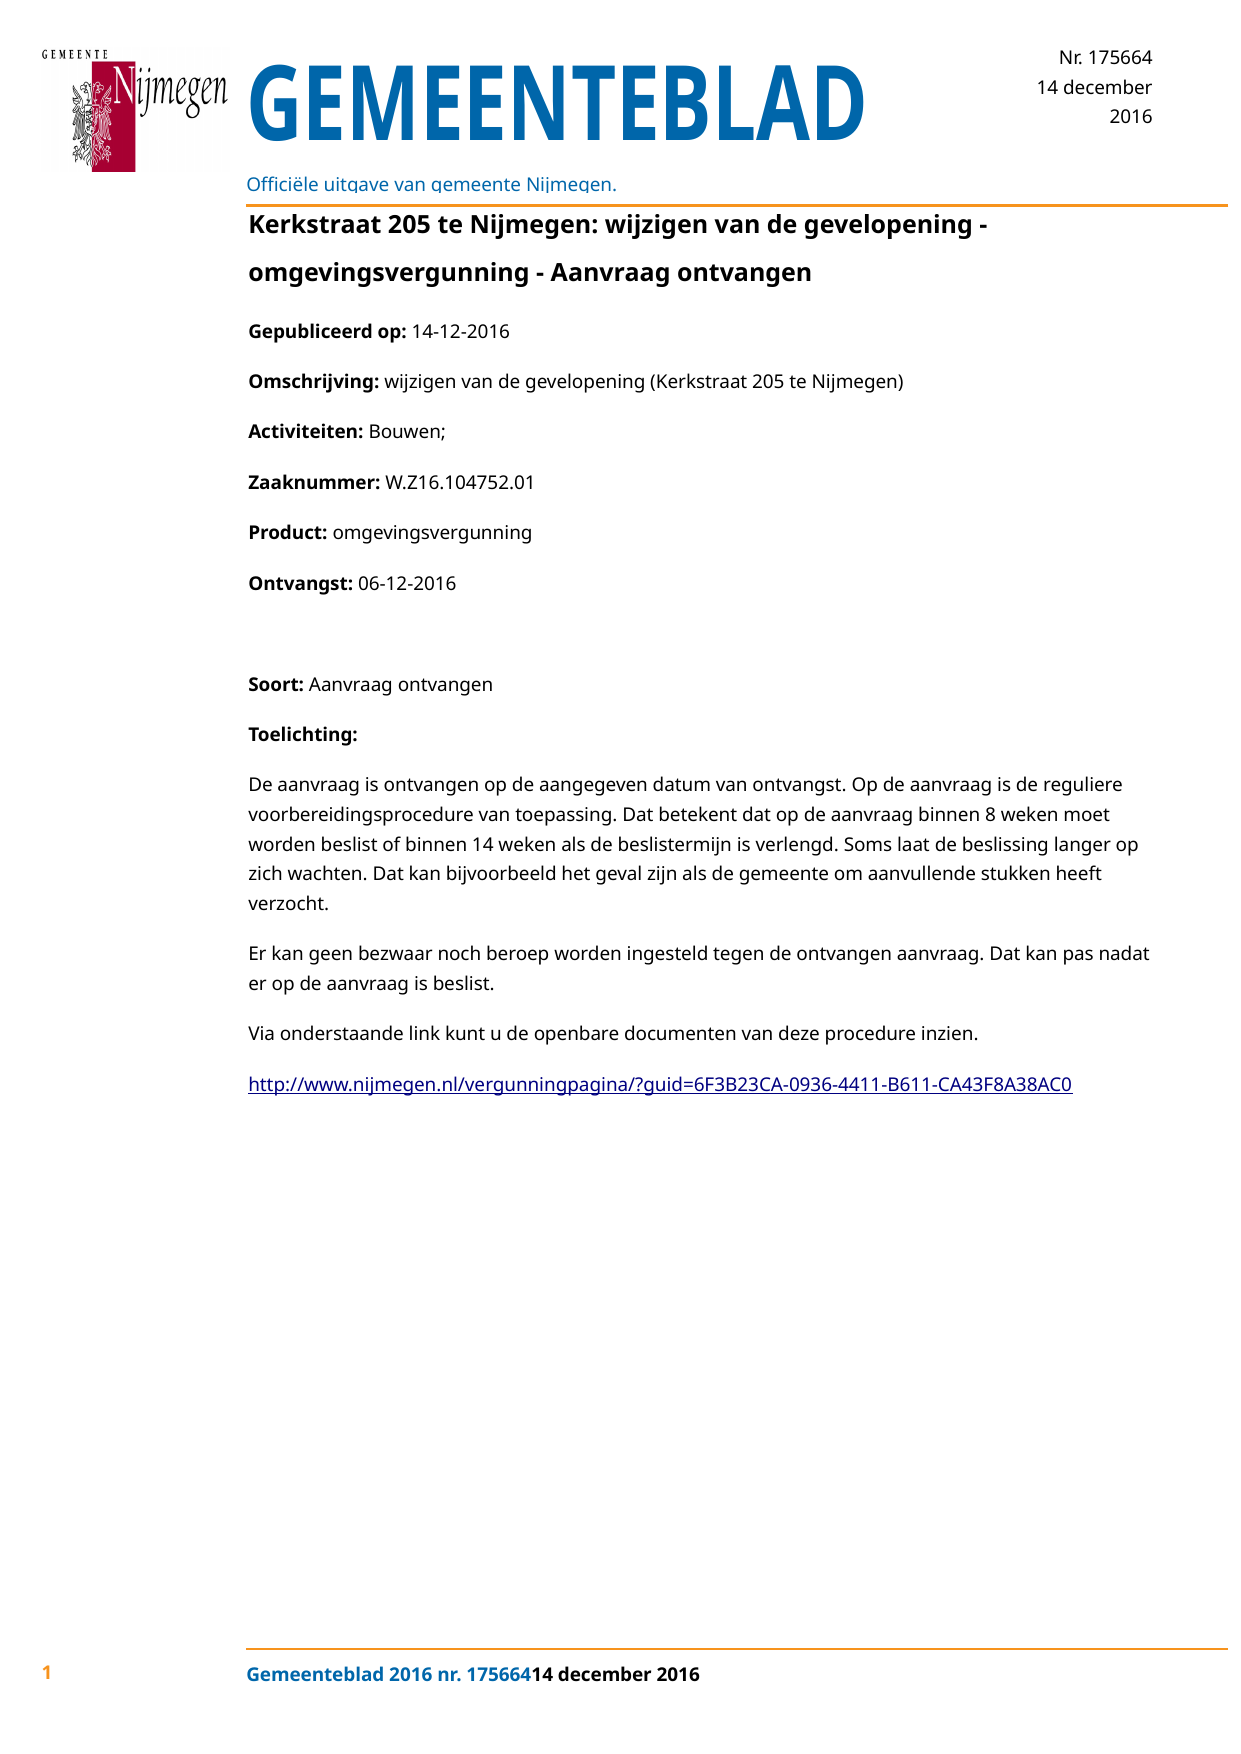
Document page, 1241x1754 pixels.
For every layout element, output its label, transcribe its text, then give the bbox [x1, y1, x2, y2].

text Gepubliceerd op: 14-12-2016 [248, 318, 1152, 344]
text De aanvraag is ontvangen op de aangegeven datum van ontvangst. Op de aanvraag is de reguliere voorbereidingsprocedure van toepassing. Dat betekent dat op de aanvraag binnen 8 weken moet worden beslist of binnen 14 weken als de beslistermijn is verlengd. Soms laat de beslissing langer op zich wachten. Dat kan bijvoorbeeld het geval zijn als de gemeente om aanvullende stukken heeft verzocht. [248, 772, 1152, 916]
text Er kan geen bezwaar noch beroep worden ingesteld tegen de ontvangen aanvraag. Dat kan pas nadat er op de aanvraag is beslist. [248, 940, 1152, 996]
text Ontvangst: 06-12-2016 [248, 570, 1152, 596]
text Product: omgevingsvergunning [248, 519, 1152, 545]
text Via onderstaande link kunt u de openbare documenten van deze procedure inzien. [248, 1020, 1152, 1046]
text Soort: Aanvraag ontvangen [248, 671, 1152, 697]
text Kerkstraat 205 te Nijmegen: wijzigen van de gevelopening - omgevingsvergunning - Aanvraag ontvangen [248, 207, 1152, 288]
text Omschrijving: wijzigen van de gevelopening (Kerkstraat 205 te Nijmegen) [248, 368, 1152, 394]
text Toelichting: [248, 721, 1152, 747]
text Activiteiten: Bouwen; [248, 419, 1152, 444]
text Zaaknummer: W.Z16.104752.01 [248, 469, 1152, 495]
picture [41, 47, 231, 172]
text http://www.nijmegen.nl/vergunningpagina/?guid=6F3B23CA-0936-4411-B611-CA43F8A38AC0 [248, 1071, 1152, 1097]
